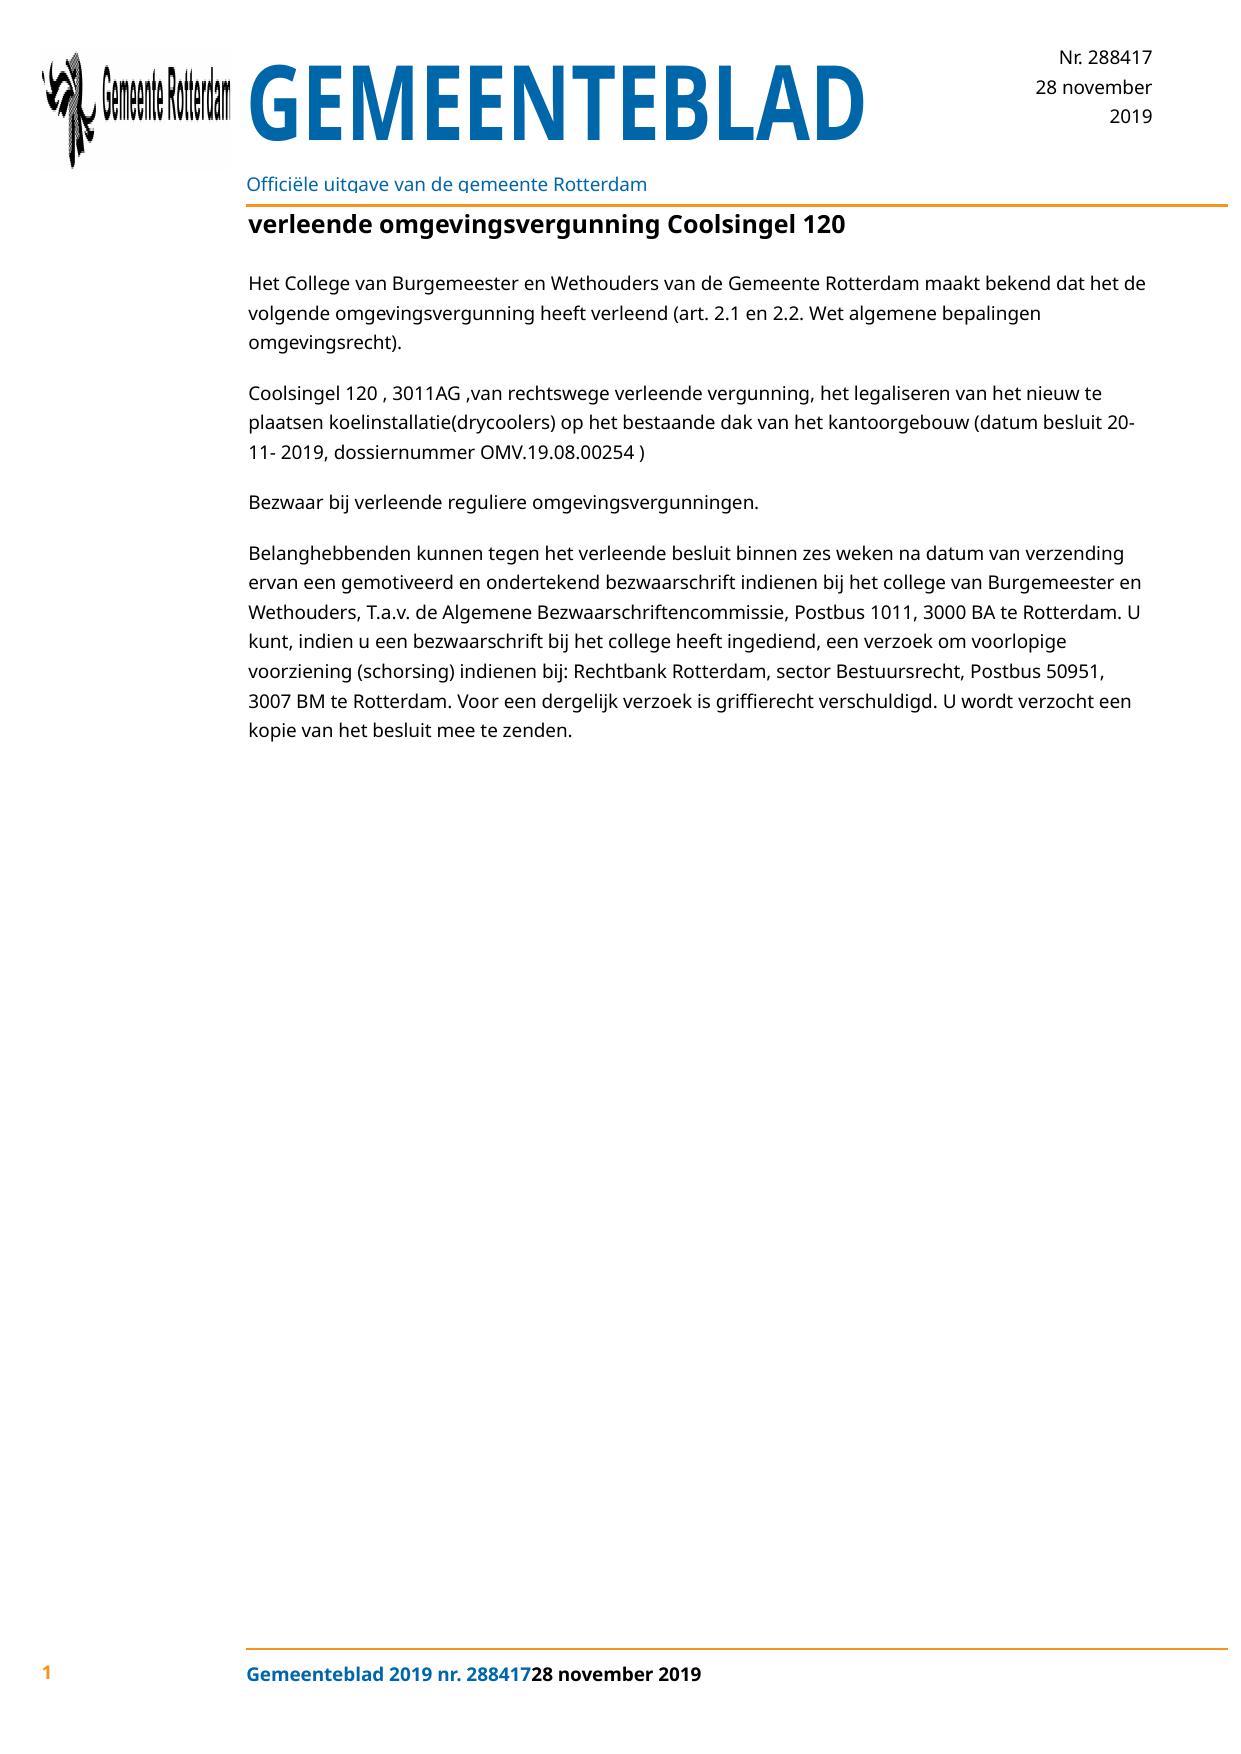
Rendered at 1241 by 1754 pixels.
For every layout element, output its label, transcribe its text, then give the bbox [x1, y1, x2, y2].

text Coolsingel 120 , 3011AG ,van rechtswege verleende vergunning, het legaliseren van het nieuw te plaatsen koelinstallatie(drycoolers) op het bestaande dak van het kantoorgebouw (datum besluit 20-11- 2019, dossiernummer OMV.19.08.00254 ) [248, 380, 1152, 465]
text Het College van Burgemeester en Wethouders van de Gemeente Rotterdam maakt bekend dat het de volgende omgevingsvergunning heeft verleend (art. 2.1 en 2.2. Wet algemene bepalingen omgevingsrecht). [248, 270, 1152, 355]
text Bezwaar bij verleende reguliere omgevingsvergunningen. [248, 489, 1152, 515]
text Belanghebbenden kunnen tegen het verleende besluit binnen zes weken na datum van verzending ervan een gemotiveerd en ondertekend bezwaarschrift indienen bij het college van Burgemeester en Wethouders, T.a.v. de Algemene Bezwaarschriftencommissie, Postbus 1011, 3000 BA te Rotterdam. U kunt, indien u een bezwaarschrift bij het college heeft ingediend, een verzoek om voorlopige voorziening (schorsing) indienen bij: Rechtbank Rotterdam, sector Bestuursrecht, Postbus 50951, 3007 BM te Rotterdam. Voor een dergelijk verzoek is griffierecht verschuldigd. U wordt verzocht een kopie van het besluit mee te zenden. [248, 540, 1152, 743]
picture [41, 47, 231, 172]
text verleende omgevingsvergunning Coolsingel 120 [248, 207, 1152, 241]
